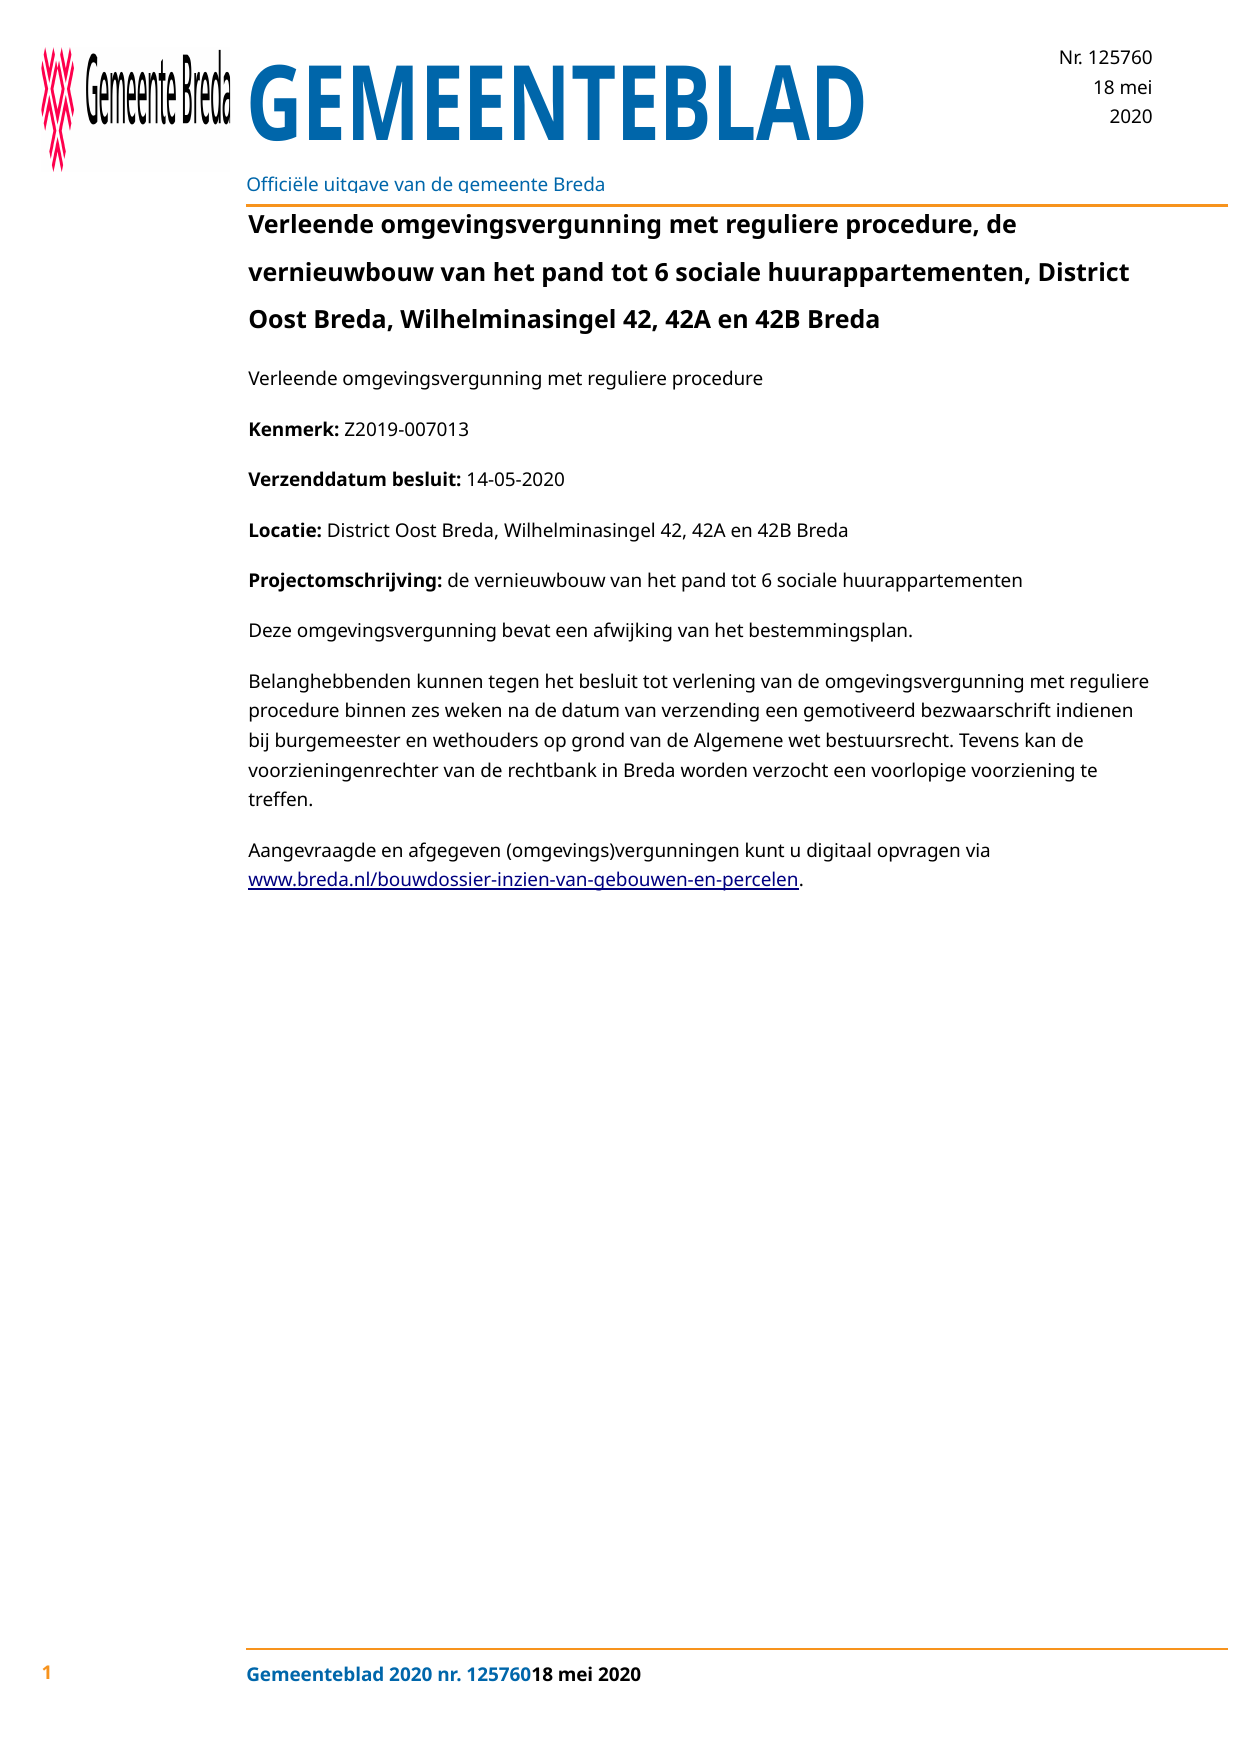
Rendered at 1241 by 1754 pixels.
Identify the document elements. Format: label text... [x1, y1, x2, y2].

text Projectomschrijving: de vernieuwbouw van het pand tot 6 sociale huurappartementen [248, 567, 1152, 593]
text Kenmerk: Z2019-007013 [248, 416, 1152, 442]
text Verzenddatum besluit: 14-05-2020 [248, 466, 1152, 492]
text Belanghebbenden kunnen tegen het besluit tot verlening van de omgevingsvergunning met reguliere procedure binnen zes weken na de datum van verzending een gemotiveerd bezwaarschrift indienen bij burgemeester en wethouders op grond van de Algemene wet bestuursrecht. Tevens kan de voorzieningenrechter van de rechtbank in Breda worden verzocht een voorlopige voorziening te treffen. [248, 668, 1152, 812]
text Locatie: District Oost Breda, Wilhelminasingel 42, 42A en 42B Breda [248, 517, 1152, 542]
picture [41, 47, 231, 172]
text Deze omgevingsvergunning bevat een afwijking van het bestemmingsplan. [248, 618, 1152, 643]
text Verleende omgevingsvergunning met reguliere procedure, de vernieuwbouw van het pand tot 6 sociale huurappartementen, District Oost Breda, Wilhelminasingel 42, 42A en 42B Breda [248, 207, 1152, 336]
text Verleende omgevingsvergunning met reguliere procedure [248, 366, 1152, 391]
text Aangevraagde en afgegeven (omgevings)vergunningen kunt u digitaal opvragen via www.breda.nl/bouwdossier-inzien-van-gebouwen-en-percelen. [248, 837, 1152, 892]
